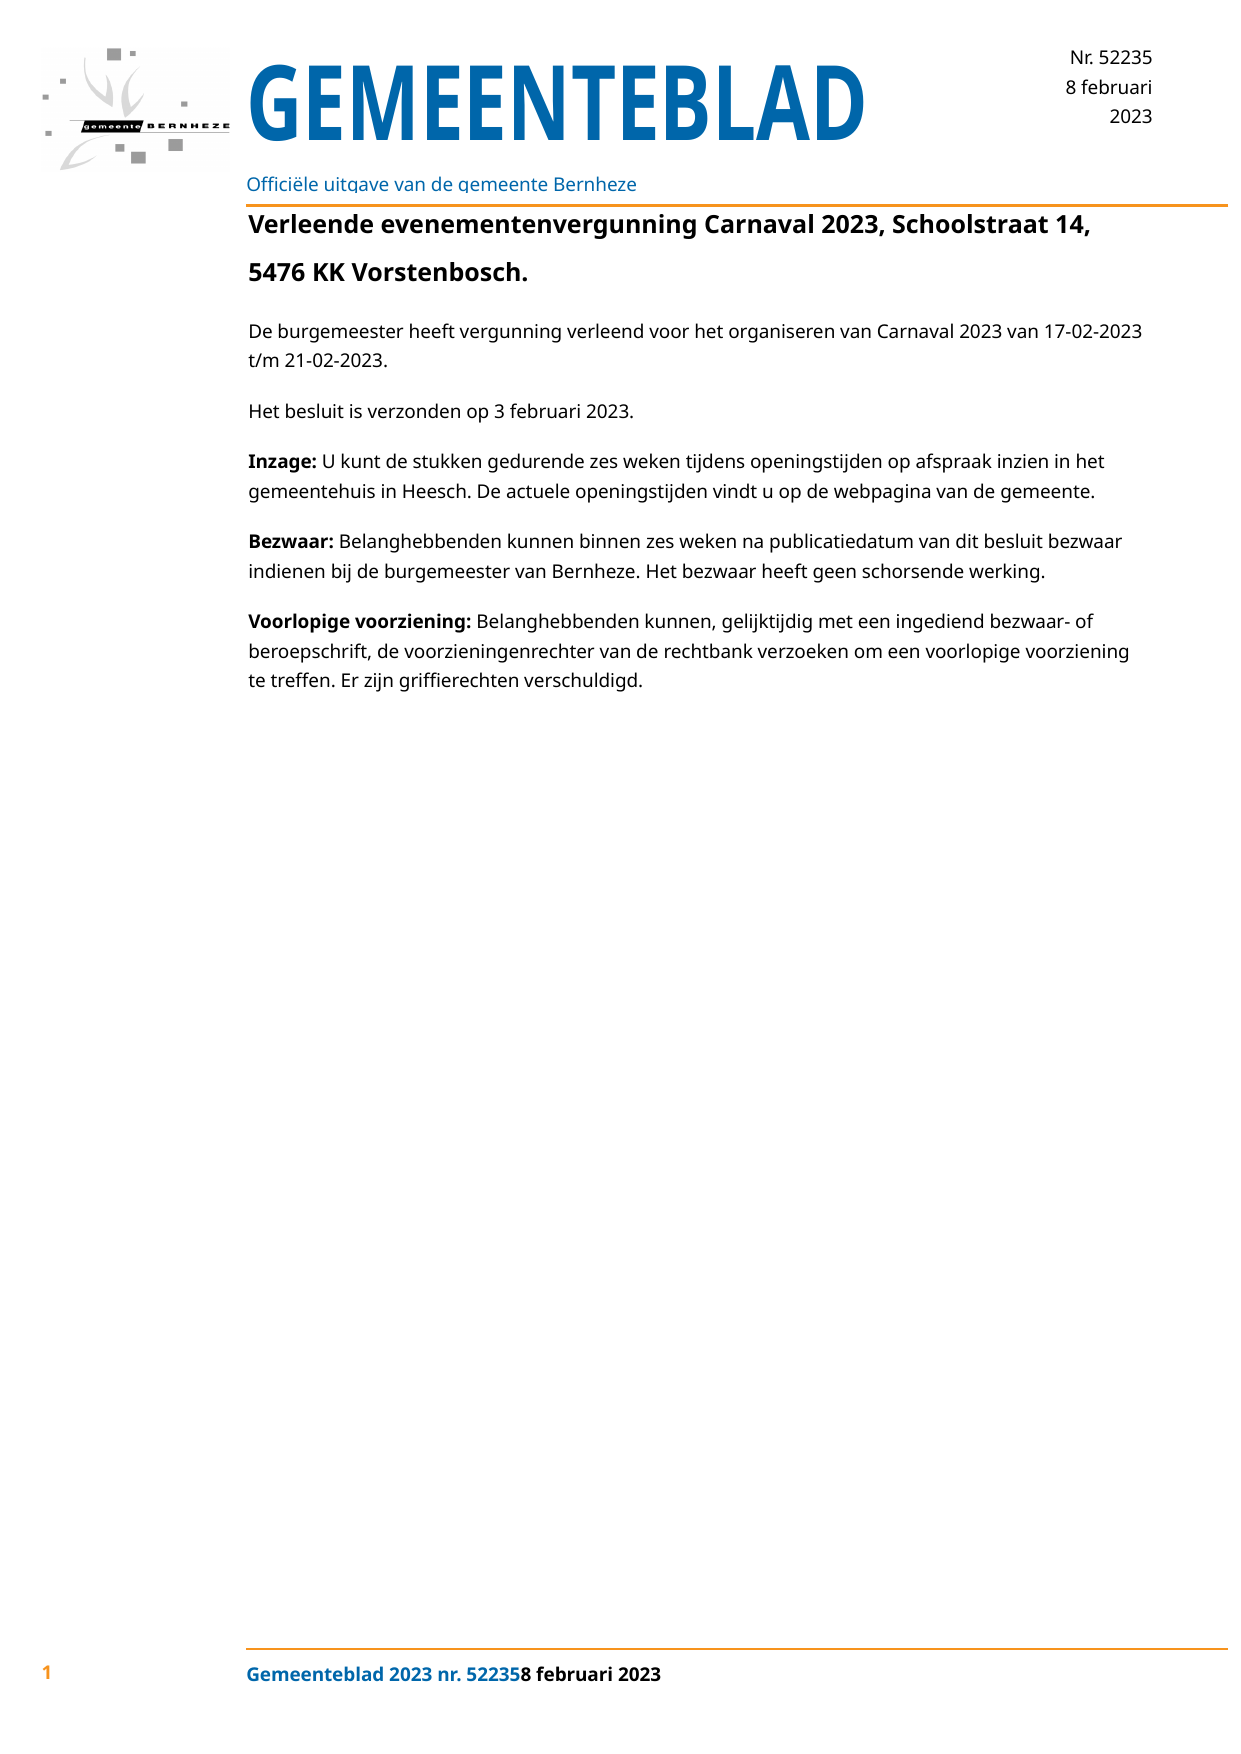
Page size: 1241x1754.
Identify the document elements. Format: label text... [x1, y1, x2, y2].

text Verleende evenementenvergunning Carnaval 2023, Schoolstraat 14, 5476 KK Vorstenbosch. [248, 207, 1152, 288]
text De burgemeester heeft vergunning verleend voor het organiseren van Carnaval 2023 van 17-02-2023 t/m 21-02-2023. [248, 318, 1152, 373]
picture [41, 47, 231, 172]
text Voorlopige voorziening: Belanghebbenden kunnen, gelijktijdig met een ingediend bezwaar- of beroepschrift, de voorzieningenrechter van de rechtbank verzoeken om een voorlopige voorziening te treffen. Er zijn griffierechten verschuldigd. [248, 608, 1152, 693]
text Het besluit is verzonden op 3 februari 2023. [248, 398, 1152, 424]
text Bezwaar: Belanghebbenden kunnen binnen zes weken na publicatiedatum van dit besluit bezwaar indienen bij de burgemeester van Bernheze. Het bezwaar heeft geen schorsende werking. [248, 528, 1152, 584]
text Inzage: U kunt de stukken gedurende zes weken tijdens openingstijden op afspraak inzien in het gemeentehuis in Heesch. De actuele openingstijden vindt u op de webpagina van de gemeente. [248, 448, 1152, 504]
